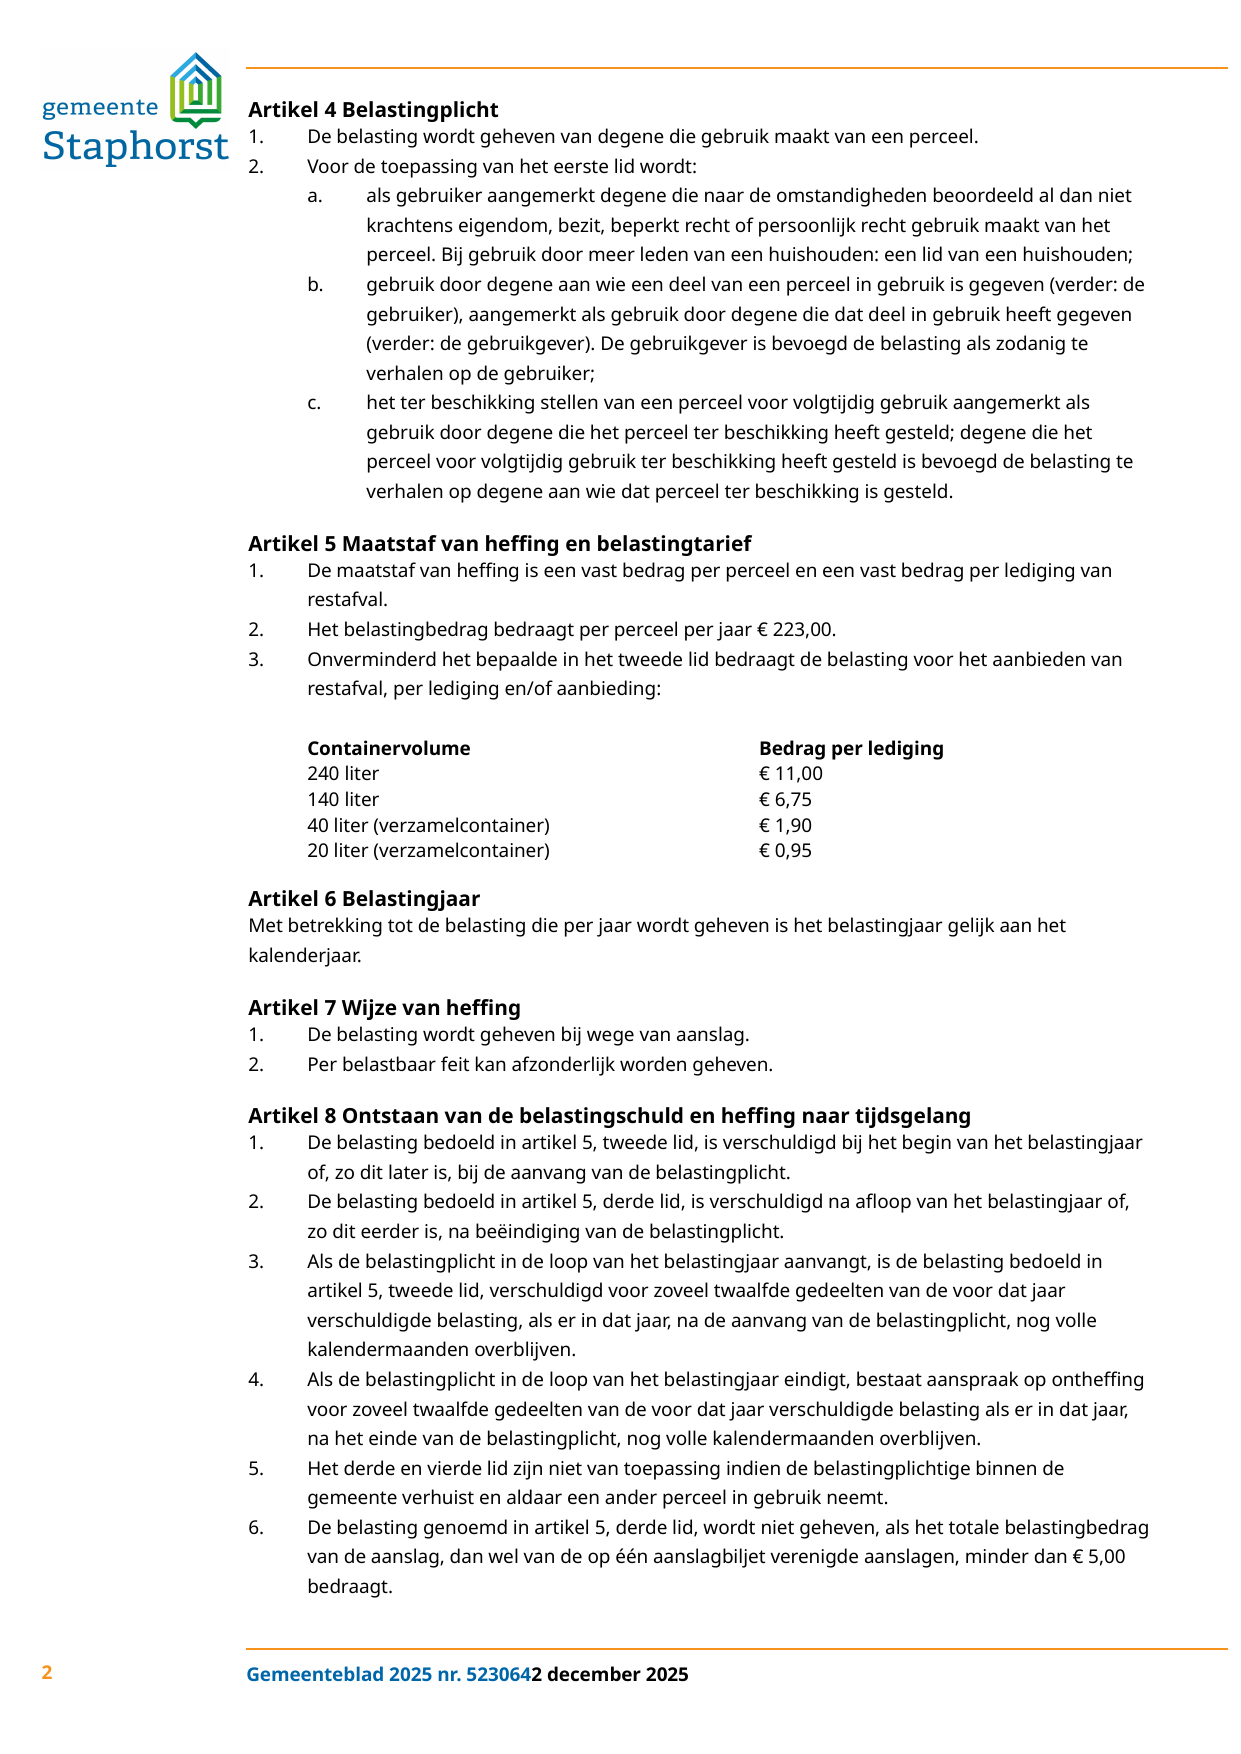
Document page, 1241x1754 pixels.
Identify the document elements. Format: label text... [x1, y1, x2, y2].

text Artikel 7 Wijze van heffing [248, 993, 1152, 1021]
list Als de belastingplicht in de loop van het belastingjaar eindigt, bestaat aanspraak op ontheffing voor zoveel twaalfde gedeelten van de voor dat jaar verschuldigde belasting als er in dat jaar, na het einde van de belastingplicht, nog volle kalendermaanden overblijven. [248, 1366, 1152, 1451]
list Voor de toepassing van het eerste lid wordt: [248, 153, 1152, 178]
table_header Containervolume [307, 735, 759, 760]
table_cell € 6,75 [759, 786, 1211, 812]
table_cell € 0,95 [759, 838, 1211, 863]
list Per belastbaar feit kan afzonderlijk worden geheven. [248, 1051, 1152, 1076]
table_cell 40 liter (verzamelcontainer) [307, 812, 759, 838]
text Artikel 6 Belastingjaar [248, 884, 1152, 913]
list De belasting bedoeld in artikel 5, derde lid, is verschuldigd na afloop van het belastingjaar of, zo dit eerder is, na beëindiging van de belastingplicht. [248, 1189, 1152, 1244]
text Artikel 4 Belastingplicht [248, 95, 1152, 123]
table_cell 240 liter [307, 760, 759, 786]
list het ter beschikking stellen van een perceel voor volgtijdig gebruik aangemerkt als gebruik door degene die het perceel ter beschikking heeft gesteld; degene die het perceel voor volgtijdig gebruik ter beschikking heeft gesteld is bevoegd de belasting te verhalen op degene aan wie dat perceel ter beschikking is gesteld. [307, 389, 1152, 504]
table_cell € 1,90 [759, 812, 1211, 838]
list Het derde en vierde lid zijn niet van toepassing indien de belastingplichtige binnen de gemeente verhuist en aldaar een ander perceel in gebruik neemt. [248, 1455, 1152, 1510]
list als gebruiker aangemerkt degene die naar de omstandigheden beoordeeld al dan niet krachtens eigendom, bezit, beperkt recht of persoonlijk recht gebruik maakt van het perceel. Bij gebruik door meer leden van een huishouden: een lid van een huishouden; [307, 182, 1152, 267]
table_header Bedrag per lediging [759, 735, 1211, 760]
list De belasting genoemd in artikel 5, derde lid, wordt niet geheven, als het totale belastingbedrag van de aanslag, dan wel van de op één aanslagbiljet verenigde aanslagen, minder dan € 5,00 bedraagt. [248, 1514, 1152, 1599]
list De belasting bedoeld in artikel 5, tweede lid, is verschuldigd bij het begin van het belastingjaar of, zo dit later is, bij de aanvang van de belastingplicht. [248, 1129, 1152, 1185]
list Onverminderd het bepaalde in het tweede lid bedraagt de belasting voor het aanbieden van restafval, per lediging en/of aanbieding: [248, 646, 1152, 701]
text Artikel 5 Maatstaf van heffing en belastingtarief [248, 529, 1152, 557]
list De belasting wordt geheven van degene die gebruik maakt van een perceel. [248, 123, 1152, 149]
text Artikel 8 Ontstaan van de belastingschuld en heffing naar tijdsgelang [248, 1101, 1152, 1129]
table_cell 20 liter (verzamelcontainer) [307, 838, 759, 863]
list gebruik door degene aan wie een deel van een perceel in gebruik is gegeven (verder: de gebruiker), aangemerkt als gebruik door degene die dat deel in gebruik heeft gegeven (verder: de gebruikgever). De gebruikgever is bevoegd de belasting als zodanig te verhalen op de gebruiker; [307, 271, 1152, 386]
picture [41, 47, 231, 172]
list Het belastingbedrag bedraagt per perceel per jaar € 223,00. [248, 616, 1152, 642]
table_cell € 11,00 [759, 760, 1211, 786]
list De belasting wordt geheven bij wege van aanslag. [248, 1021, 1152, 1047]
list Als de belastingplicht in de loop van het belastingjaar aanvangt, is de belasting bedoeld in artikel 5, tweede lid, verschuldigd voor zoveel twaalfde gedeelten van de voor dat jaar verschuldigde belasting, als er in dat jaar, na de aanvang van de belastingplicht, nog volle kalendermaanden overblijven. [248, 1248, 1152, 1362]
text Met betrekking tot de belasting die per jaar wordt geheven is het belastingjaar gelijk aan het kalenderjaar. [248, 913, 1152, 968]
table_cell 140 liter [307, 786, 759, 812]
list De maatstaf van heffing is een vast bedrag per perceel en een vast bedrag per lediging van restafval. [248, 557, 1152, 612]
